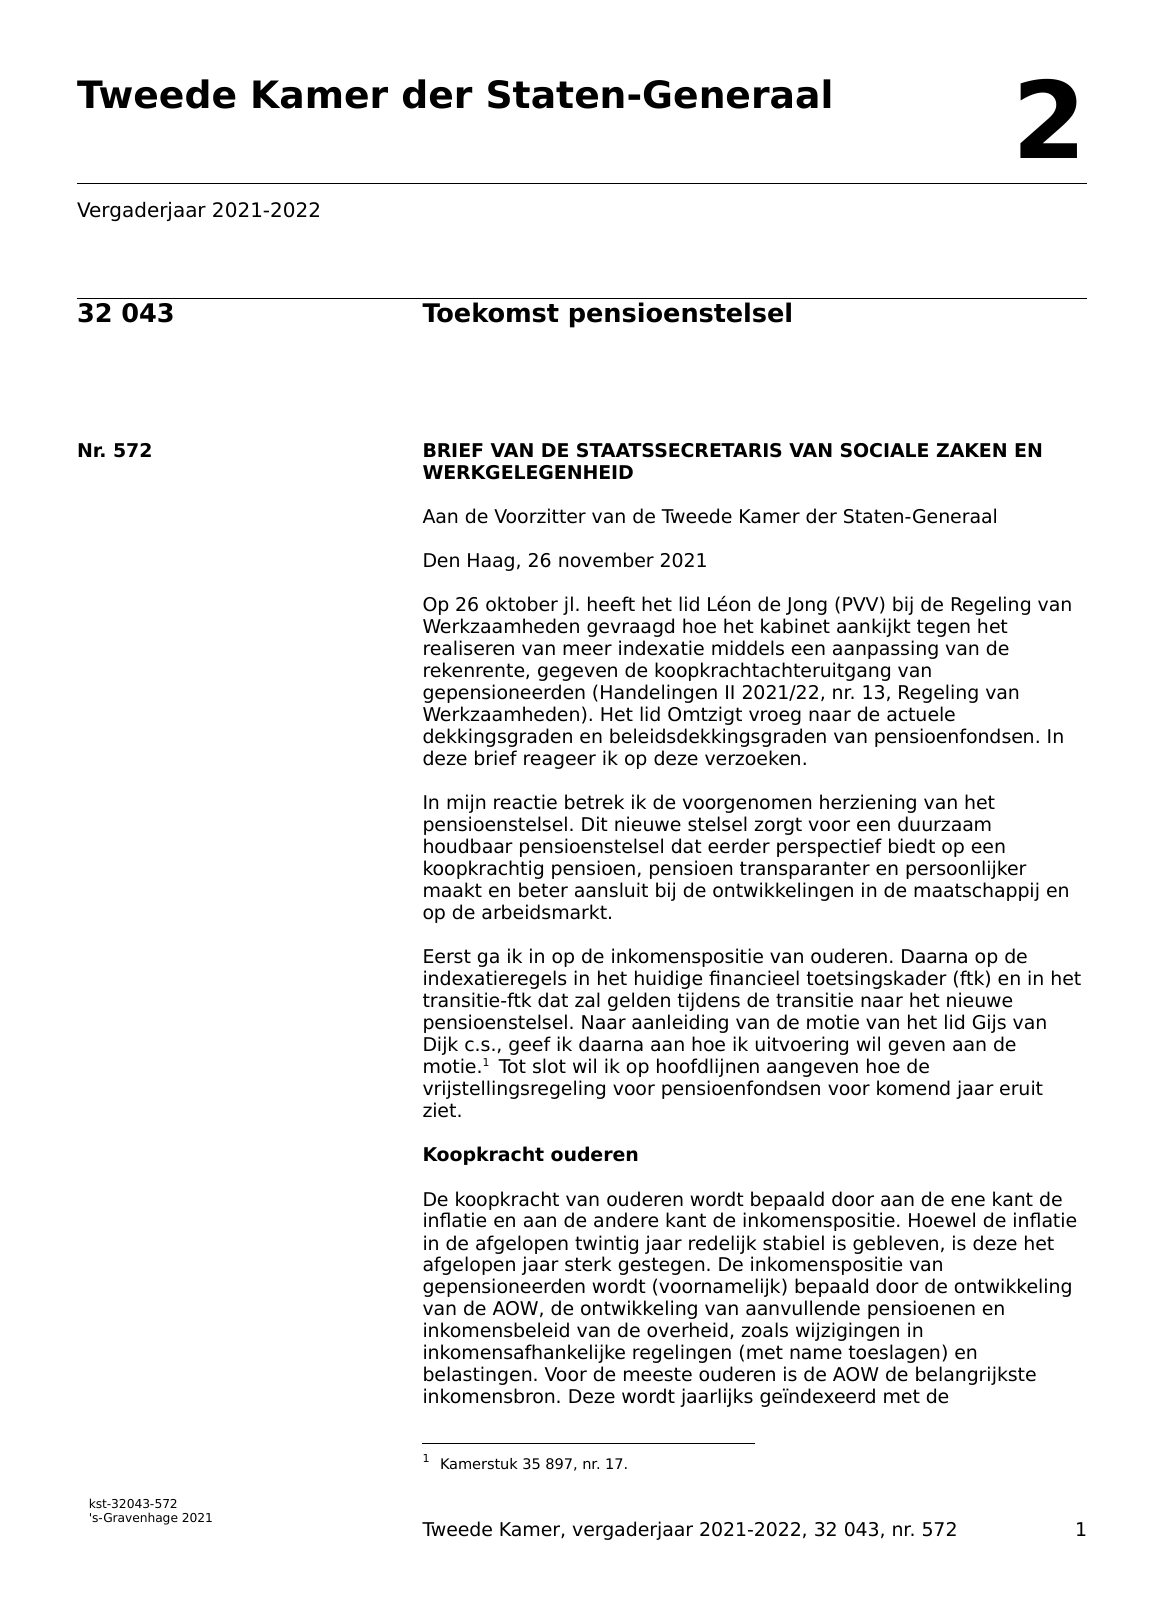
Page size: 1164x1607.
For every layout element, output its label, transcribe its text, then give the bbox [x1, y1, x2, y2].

text Aan de Voorzitter van de Tweede Kamer der Staten-Generaal [422, 506, 1087, 528]
table_cell Vergaderjaar 2021-2022 [77, 184, 1087, 298]
subtitle Koopkracht ouderen [422, 1144, 1087, 1166]
text 's-Gravenhage 2021 [88, 1511, 323, 1525]
text kst-32043-572 [88, 1497, 323, 1511]
text In mijn reactie betrek ik de voorgenomen herziening van het pensioenstelsel. Dit nieuwe stelsel zorgt voor een duurzaam houdbaar pensioenstelsel dat eerder perspectief biedt op een koopkrachtig pensioen, pensioen transparanter en persoonlijker maakt en beter aansluit bij de ontwikkelingen in de maatschappij en op de arbeidsmarkt. [422, 792, 1087, 924]
table_header Tweede Kamer der Staten-Generaal [77, 59, 886, 183]
subtitle Nr. 572 BRIEF VAN DE STAATSSECRETARIS VAN SOCIALE ZAKEN EN WERKGELEGENHEID [77, 440, 1087, 484]
text De koopkracht van ouderen wordt bepaald door aan de ene kant de inflatie en aan de andere kant de inkomenspositie. Hoewel de inflatie in de afgelopen twintig jaar redelijk stabiel is gebleven, is deze het afgelopen jaar sterk gestegen. De inkomenspositie van gepensioneerden wordt (voornamelijk) bepaald door de ontwikkeling van de AOW, de ontwikkeling van aanvullende pensioenen en inkomensbeleid van de overheid, zoals wijzigingen in inkomensafhankelijke regelingen (met name toeslagen) en belastingen. Voor de meeste ouderen is de AOW de belangrijkste inkomensbron. Deze wordt jaarlijks geïndexeerd met de [422, 1188, 1087, 1408]
table_header 2 [886, 59, 1087, 183]
text Op 26 oktober jl. heeft het lid Léon de Jong (PVV) bij de Regeling van Werkzaamheden gevraagd hoe het kabinet aankijkt tegen het realiseren van meer indexatie middels een aanpassing van de rekenrente, gegeven de koopkrachtachteruitgang van gepensioneerden (Handelingen II 2021/22, nr. 13, Regeling van Werkzaamheden). Het lid Omtzigt vroeg naar de actuele dekkingsgraden en beleidsdekkingsgraden van pensioenfondsen. In deze brief reageer ik op deze verzoeken. [422, 594, 1087, 770]
subtitle 32 043 Toekomst pensioenstelsel [77, 299, 1087, 329]
text Kamerstuk 35 897, nr. 17. [422, 1452, 1087, 1474]
text Den Haag, 26 november 2021 [422, 550, 1087, 572]
text Eerst ga ik in op de inkomenspositie van ouderen. Daarna op de indexatieregels in het huidige financieel toetsingskader (ftk) en in het transitie-ftk dat zal gelden tijdens de transitie naar het nieuwe pensioenstelsel. Naar aanleiding van de motie van het lid Gijs van Dijk c.s., geef ik daarna aan hoe ik uitvoering wil geven aan de motie. Tot slot wil ik op hoofdlijnen aangeven hoe de vrijstellingsregeling voor pensioenfondsen voor komend jaar eruit ziet. [422, 946, 1087, 1122]
